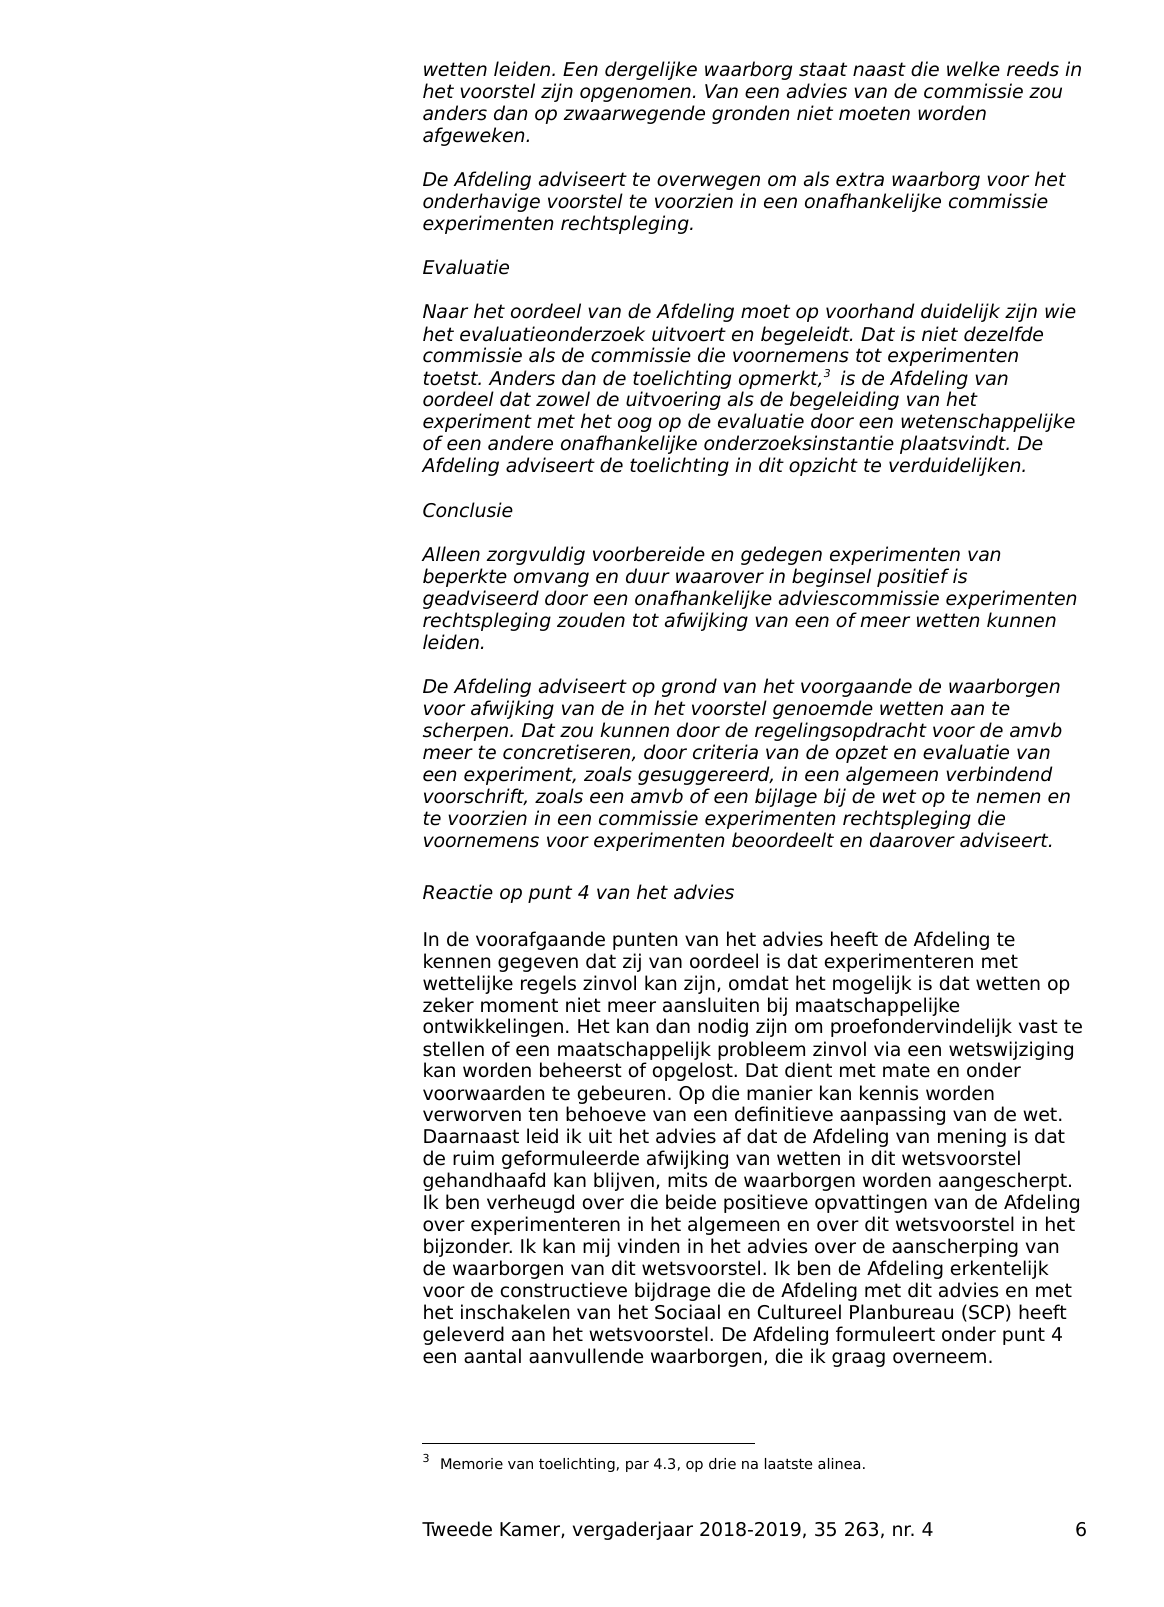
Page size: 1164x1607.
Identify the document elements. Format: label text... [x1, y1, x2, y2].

text In de voorafgaande punten van het advies heeft de Afdeling te kennen gegeven dat zij van oordeel is dat experimenteren met wettelijke regels zinvol kan zijn, omdat het mogelijk is dat wetten op zeker moment niet meer aansluiten bij maatschappelijke ontwikkelingen. Het kan dan nodig zijn om proefondervindelijk vast te stellen of een maatschappelijk probleem zinvol via een wetswijziging kan worden beheerst of opgelost. Dat dient met mate en onder voorwaarden te gebeuren. Op die manier kan kennis worden verworven ten behoeve van een definitieve aanpassing van de wet. Daarnaast leid ik uit het advies af dat de Afdeling van mening is dat de ruim geformuleerde afwijking van wetten in dit wetsvoorstel gehandhaafd kan blijven, mits de waarborgen worden aangescherpt. [422, 928, 1087, 1192]
text wetten leiden. Een dergelijke waarborg staat naast die welke reeds in het voorstel zijn opgenomen. Van een advies van de commissie zou anders dan op zwaarwegende gronden niet moeten worden afgeweken. [422, 59, 1087, 147]
subtitle Conclusie [422, 499, 1087, 521]
text Memorie van toelichting, par 4.3, op drie na laatste alinea. [422, 1452, 1087, 1474]
text Alleen zorgvuldig voorbereide en gedegen experimenten van beperkte omvang en duur waarover in beginsel positief is geadviseerd door een onafhankelijke adviescommissie experimenten rechtspleging zouden tot afwijking van een of meer wetten kunnen leiden. [422, 544, 1087, 653]
text De Afdeling adviseert op grond van het voorgaande de waarborgen voor afwijking van de in het voorstel genoemde wetten aan te scherpen. Dat zou kunnen door de regelingsopdracht voor de amvb meer te concretiseren, door criteria van de opzet en evaluatie van een experiment, zoals gesuggereerd, in een algemeen verbindend voorschrift, zoals een amvb of een bijlage bij de wet op te nemen en te voorzien in een commissie experimenten rechtspleging die voornemens voor experimenten beoordeelt en daarover adviseert. [422, 676, 1087, 852]
text De Afdeling adviseert te overwegen om als extra waarborg voor het onderhavige voorstel te voorzien in een onafhankelijke commissie experimenten rechtspleging. [422, 169, 1087, 235]
text Ik ben verheugd over die beide positieve opvattingen van de Afdeling over experimenteren in het algemeen en over dit wetsvoorstel in het bijzonder. Ik kan mij vinden in het advies over de aanscherping van de waarborgen van dit wetsvoorstel. Ik ben de Afdeling erkentelijk voor de constructieve bijdrage die de Afdeling met dit advies en met het inschakelen van het Sociaal en Cultureel Planbureau (SCP) heeft geleverd aan het wetsvoorstel. De Afdeling formuleert onder punt 4 een aantal aanvullende waarborgen, die ik graag overneem. [422, 1192, 1087, 1368]
text Naar het oordeel van de Afdeling moet op voorhand duidelijk zijn wie het evaluatieonderzoek uitvoert en begeleidt. Dat is niet dezelfde commissie als de commissie die voornemens tot experimenten toetst. Anders dan de toelichting opmerkt, is de Afdeling van oordeel dat zowel de uitvoering als de begeleiding van het experiment met het oog op de evaluatie door een wetenschappelijke of een andere onafhankelijke onderzoeksinstantie plaatsvindt. De Afdeling adviseert de toelichting in dit opzicht te verduidelijken. [422, 301, 1087, 477]
subtitle Evaluatie [422, 257, 1087, 279]
subtitle Reactie op punt 4 van het advies [422, 882, 1087, 903]
